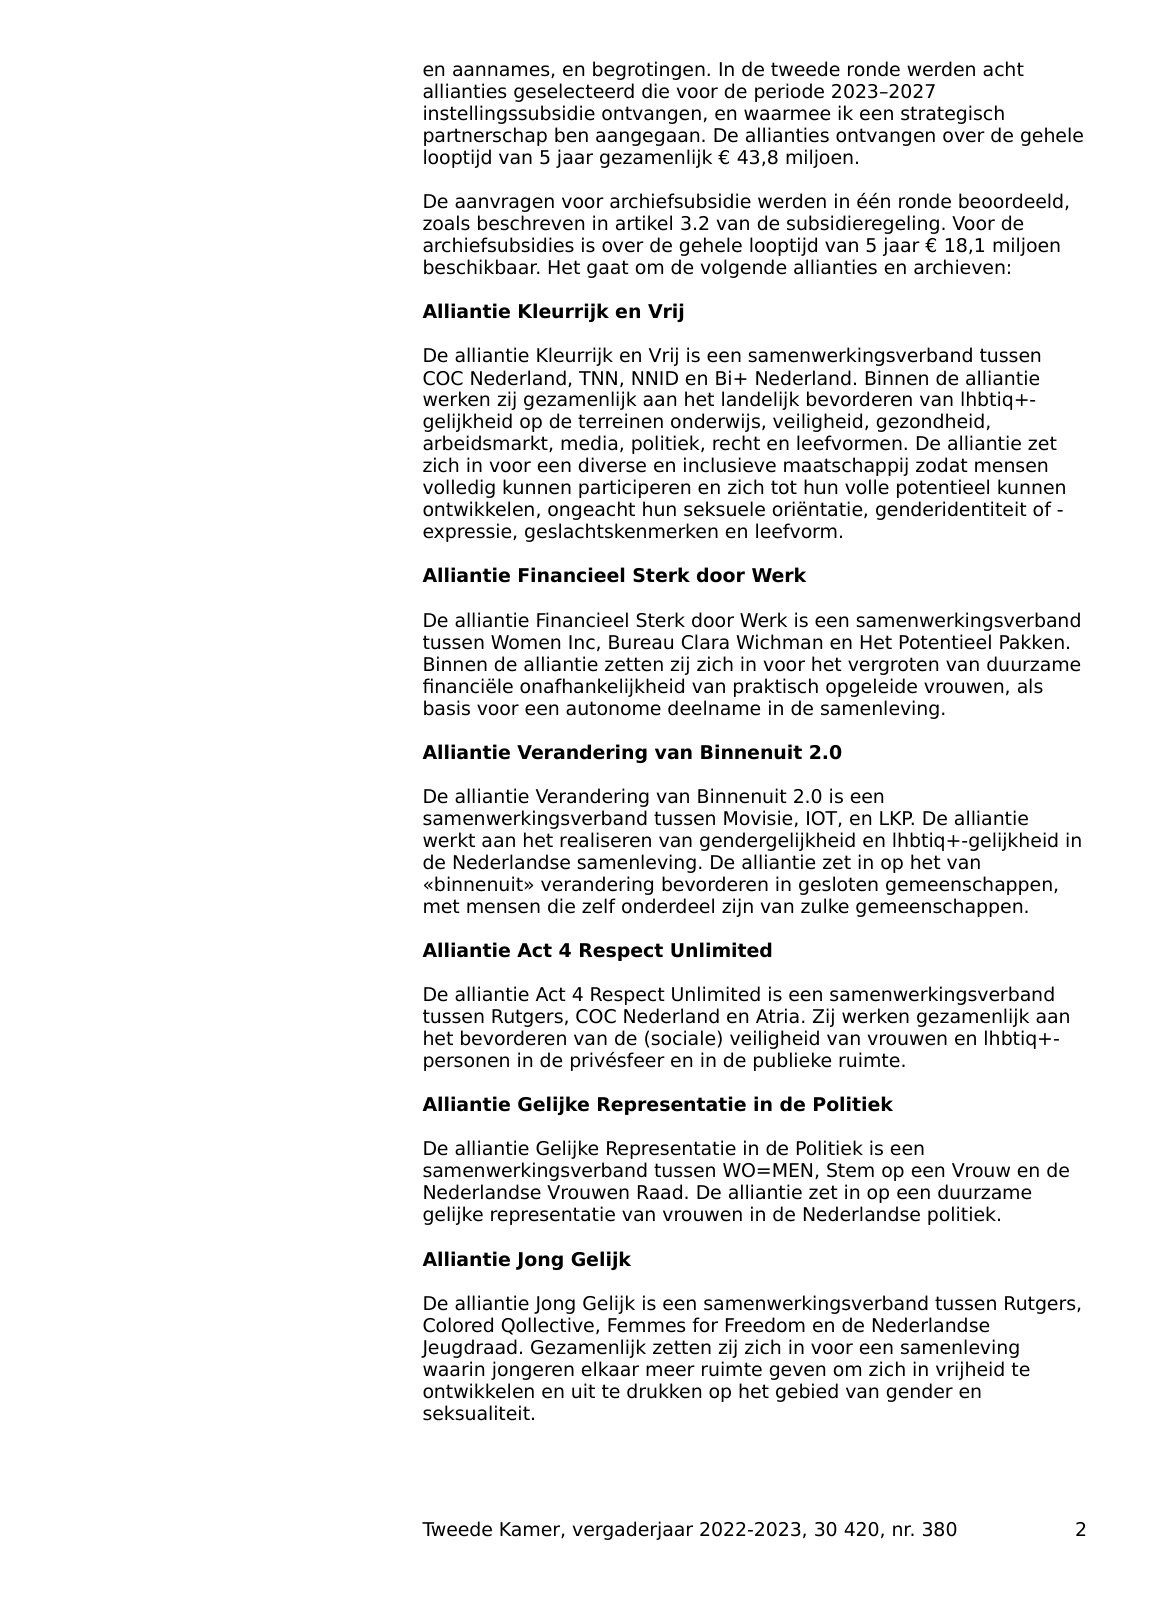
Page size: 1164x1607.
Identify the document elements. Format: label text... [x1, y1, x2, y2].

text en aannames, en begrotingen. In de tweede ronde werden acht allianties geselecteerd die voor de periode 2023–2027 instellingssubsidie ontvangen, en waarmee ik een strategisch partnerschap ben aangegaan. De allianties ontvangen over de gehele looptijd van 5 jaar gezamenlijk € 43,8 miljoen. [422, 59, 1087, 169]
subtitle Alliantie Verandering van Binnenuit 2.0 [422, 742, 1087, 764]
text De alliantie Verandering van Binnenuit 2.0 is een samenwerkingsverband tussen Movisie, IOT, en LKP. De alliantie werkt aan het realiseren van gendergelijkheid en lhbtiq+-gelijkheid in de Nederlandse samenleving. De alliantie zet in op het van «binnenuit» verandering bevorderen in gesloten gemeenschappen, met mensen die zelf onderdeel zijn van zulke gemeenschappen. [422, 786, 1087, 918]
text De alliantie Kleurrijk en Vrij is een samenwerkingsverband tussen COC Nederland, TNN, NNID en Bi+ Nederland. Binnen de alliantie werken zij gezamenlijk aan het landelijk bevorderen van lhbtiq+-gelijkheid op de terreinen onderwijs, veiligheid, gezondheid, arbeidsmarkt, media, politiek, recht en leefvormen. De alliantie zet zich in voor een diverse en inclusieve maatschappij zodat mensen volledig kunnen participeren en zich tot hun volle potentieel kunnen ontwikkelen, ongeacht hun seksuele oriëntatie, genderidentiteit of -expressie, geslachtskenmerken en leefvorm. [422, 345, 1087, 543]
text De alliantie Jong Gelijk is een samenwerkingsverband tussen Rutgers, Colored Qollective, Femmes for Freedom en de Nederlandse Jeugdraad. Gezamenlijk zetten zij zich in voor een samenleving waarin jongeren elkaar meer ruimte geven om zich in vrijheid te ontwikkelen en uit te drukken op het gebied van gender en seksualiteit. [422, 1293, 1087, 1424]
text De alliantie Act 4 Respect Unlimited is een samenwerkingsverband tussen Rutgers, COC Nederland en Atria. Zij werken gezamenlijk aan het bevorderen van de (sociale) veiligheid van vrouwen en lhbtiq+-personen in de privésfeer en in de publieke ruimte. [422, 984, 1087, 1072]
subtitle Alliantie Gelijke Representatie in de Politiek [422, 1094, 1087, 1116]
text De aanvragen voor archiefsubsidie werden in één ronde beoordeeld, zoals beschreven in artikel 3.2 van de subsidieregeling. Voor de archiefsubsidies is over de gehele looptijd van 5 jaar € 18,1 miljoen beschikbaar. Het gaat om de volgende allianties en archieven: [422, 191, 1087, 279]
subtitle Alliantie Jong Gelijk [422, 1248, 1087, 1270]
subtitle Alliantie Act 4 Respect Unlimited [422, 940, 1087, 962]
subtitle Alliantie Financieel Sterk door Werk [422, 565, 1087, 587]
text De alliantie Gelijke Representatie in de Politiek is een samenwerkingsverband tussen WO=MEN, Stem op een Vrouw en de Nederlandse Vrouwen Raad. De alliantie zet in op een duurzame gelijke representatie van vrouwen in de Nederlandse politiek. [422, 1138, 1087, 1226]
text De alliantie Financieel Sterk door Werk is een samenwerkingsverband tussen Women Inc, Bureau Clara Wichman en Het Potentieel Pakken. Binnen de alliantie zetten zij zich in voor het vergroten van duurzame financiële onafhankelijkheid van praktisch opgeleide vrouwen, als basis voor een autonome deelname in de samenleving. [422, 609, 1087, 719]
subtitle Alliantie Kleurrijk en Vrij [422, 301, 1087, 323]
